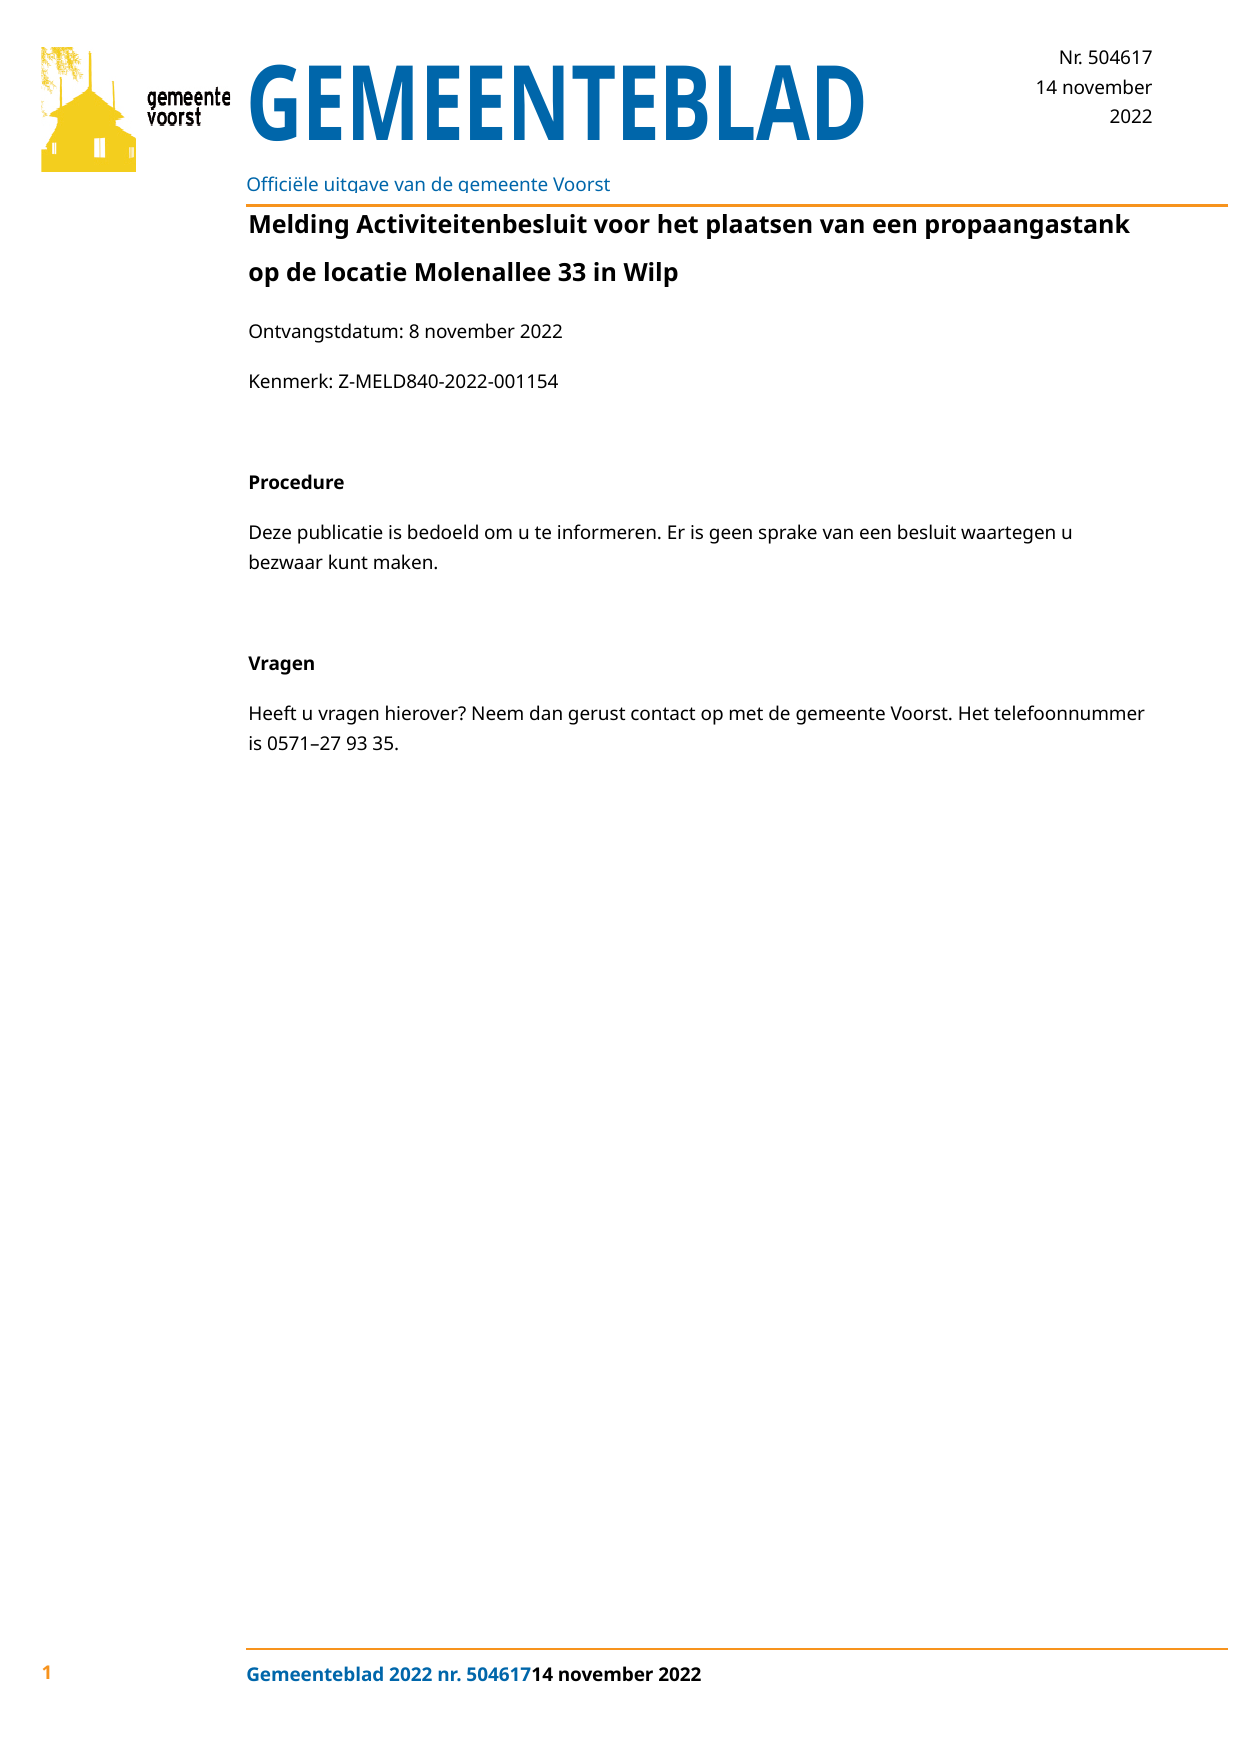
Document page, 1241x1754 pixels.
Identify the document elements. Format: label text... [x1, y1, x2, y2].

text Ontvangstdatum: 8 november 2022 [248, 318, 1152, 344]
picture [41, 47, 231, 172]
text Melding Activiteitenbesluit voor het plaatsen van een propaangastank op de locatie Molenallee 33 in Wilp [248, 207, 1152, 288]
text Heeft u vragen hierover? Neem dan gerust contact op met de gemeente Voorst. Het telefoonnummer is 0571–27 93 35. [248, 700, 1152, 756]
text Procedure [248, 469, 1152, 495]
text Kenmerk: Z-MELD840-2022-001154 [248, 368, 1152, 394]
text Vragen [248, 650, 1152, 676]
text Deze publicatie is bedoeld om u te informeren. Er is geen sprake van een besluit waartegen u bezwaar kunt maken. [248, 519, 1152, 575]
